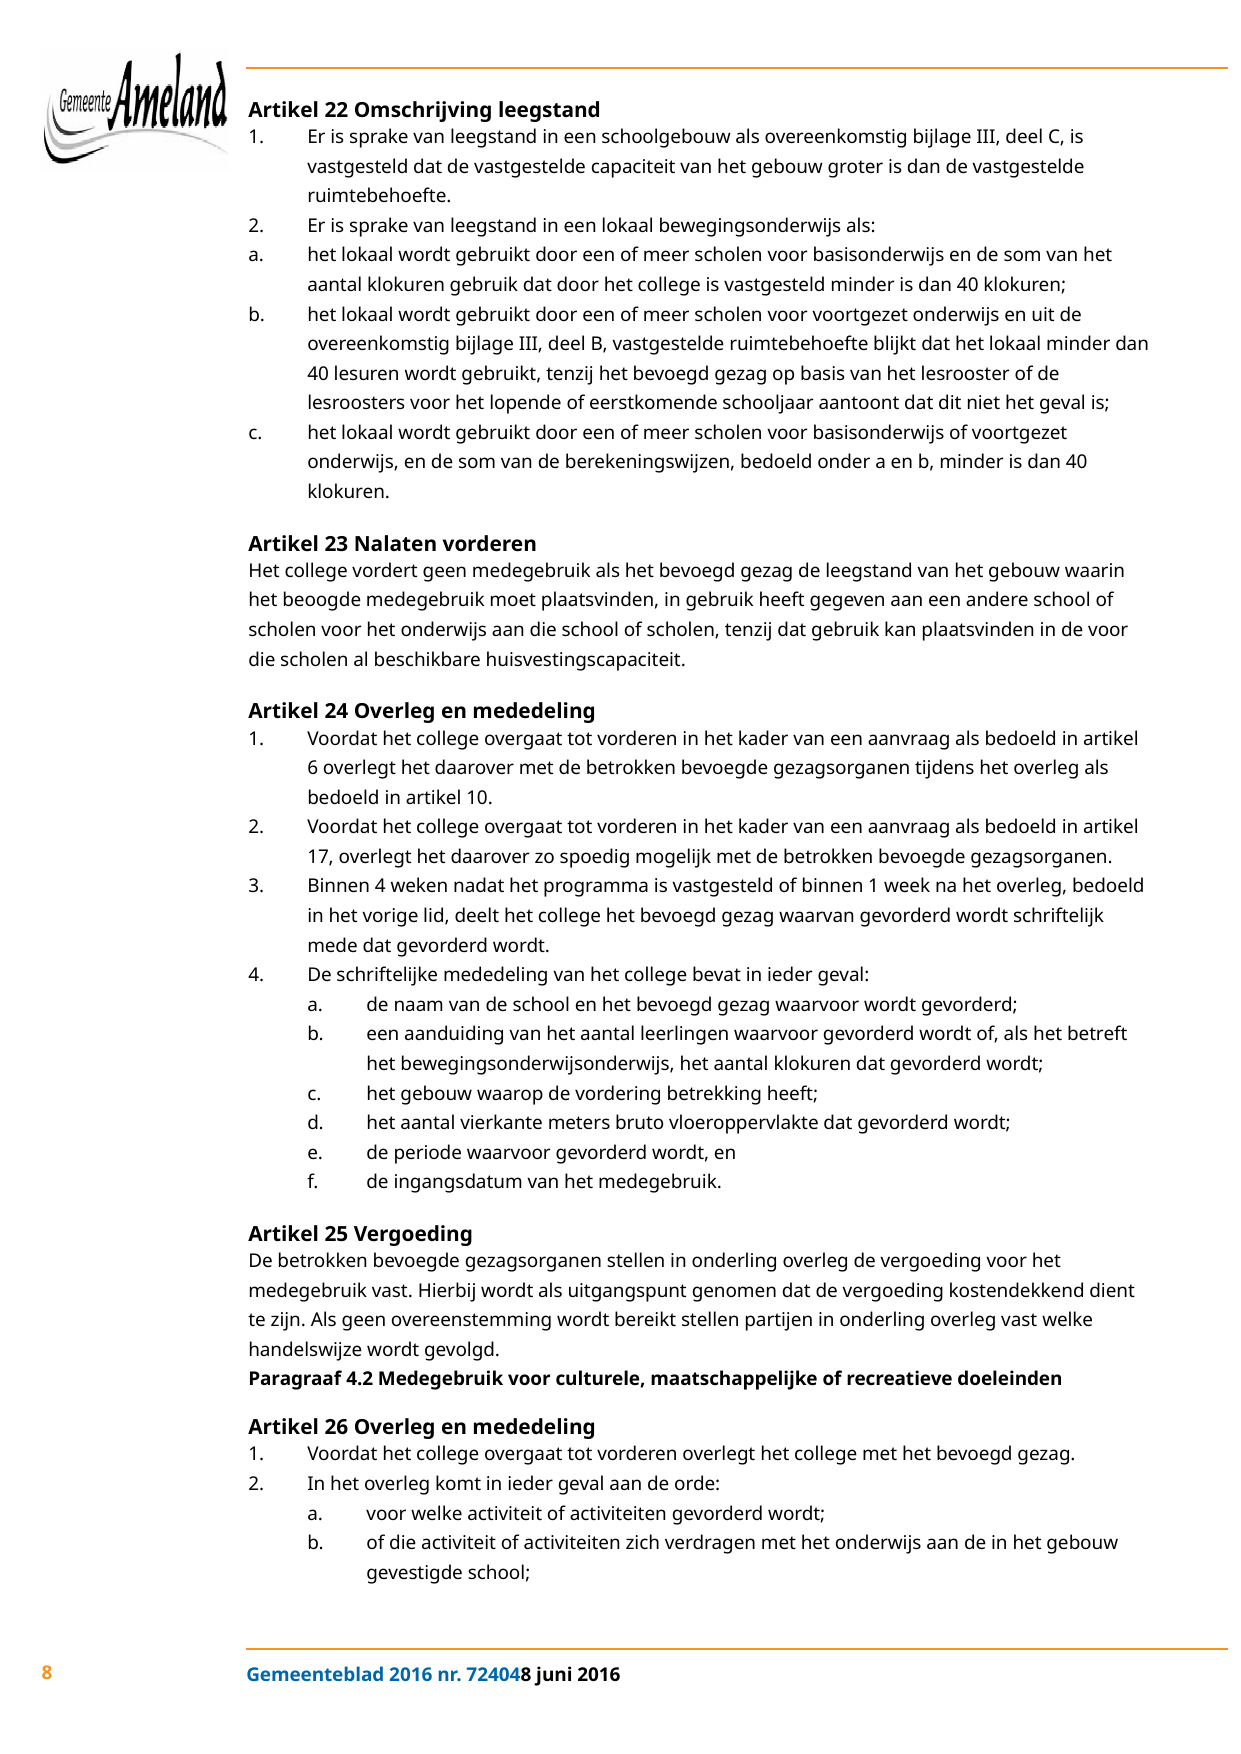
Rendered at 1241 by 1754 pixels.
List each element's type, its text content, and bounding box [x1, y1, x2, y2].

list de periode waarvoor gevorderd wordt, en [307, 1139, 1152, 1164]
text Artikel 22 Omschrijving leegstand [248, 95, 1152, 123]
text Artikel 26 Overleg en mededeling [248, 1412, 1152, 1441]
list het aantal vierkante meters bruto vloeroppervlakte dat gevorderd wordt; [307, 1109, 1152, 1135]
text Artikel 23 Nalaten vorderen [248, 529, 1152, 557]
text De betrokken bevoegde gezagsorganen stellen in onderling overleg de vergoeding voor het medegebruik vast. Hierbij wordt als uitgangspunt genomen dat de vergoeding kostendekkend dient te zijn. Als geen overeenstemming wordt bereikt stellen partijen in onderling overleg vast welke handelswijze wordt gevolgd. [248, 1247, 1152, 1362]
list Voordat het college overgaat tot vorderen in het kader van een aanvraag als bedoeld in artikel 6 overlegt het daarover met de betrokken bevoegde gezagsorganen tijdens het overleg als bedoeld in artikel 10. [248, 725, 1152, 809]
list Voordat het college overgaat tot vorderen overlegt het college met het bevoegd gezag. [248, 1441, 1152, 1466]
list voor welke activiteit of activiteiten gevorderd wordt; [307, 1500, 1152, 1526]
list Er is sprake van leegstand in een lokaal bewegingsonderwijs als: [248, 212, 1152, 238]
list de ingangsdatum van het medegebruik. [307, 1168, 1152, 1194]
list het lokaal wordt gebruikt door een of meer scholen voor basisonderwijs of voortgezet onderwijs, en de som van de berekeningswijzen, bedoeld onder a en b, minder is dan 40 klokuren. [248, 419, 1152, 504]
list Voordat het college overgaat tot vorderen in het kader van een aanvraag als bedoeld in artikel 17, overlegt het daarover zo spoedig mogelijk met de betrokken bevoegde gezagsorganen. [248, 813, 1152, 869]
list het lokaal wordt gebruikt door een of meer scholen voor voortgezet onderwijs en uit de overeenkomstig bijlage III, deel B, vastgestelde ruimtebehoefte blijkt dat het lokaal minder dan 40 lesuren wordt gebruikt, tenzij het bevoegd gezag op basis van het lesrooster of de lesroosters voor het lopende of eerstkomende schooljaar aantoont dat dit niet het geval is; [248, 301, 1152, 415]
text Paragraaf 4.2 Medegebruik voor culturele, maatschappelijke of recreatieve doeleinden [248, 1366, 1152, 1391]
list de naam van de school en het bevoegd gezag waarvoor wordt gevorderd; [307, 991, 1152, 1017]
list De schriftelijke mededeling van het college bevat in ieder geval: [248, 961, 1152, 987]
text Artikel 25 Vergoeding [248, 1219, 1152, 1247]
list het gebouw waarop de vordering betrekking heeft; [307, 1080, 1152, 1105]
list Er is sprake van leegstand in een schoolgebouw als overeenkomstig bijlage III, deel C, is vastgesteld dat de vastgestelde capaciteit van het gebouw groter is dan de vastgestelde ruimtebehoefte. [248, 123, 1152, 208]
list Binnen 4 weken nadat het programma is vastgesteld of binnen 1 week na het overleg, bedoeld in het vorige lid, deelt het college het bevoegd gezag waarvan gevorderd wordt schriftelijk mede dat gevorderd wordt. [248, 873, 1152, 957]
list In het overleg komt in ieder geval aan de orde: [248, 1470, 1152, 1496]
list of die activiteit of activiteiten zich verdragen met het onderwijs aan de in het gebouw gevestigde school; [307, 1529, 1152, 1585]
text Het college vordert geen medegebruik als het bevoegd gezag de leegstand van het gebouw waarin het beoogde medegebruik moet plaatsvinden, in gebruik heeft gegeven aan een andere school of scholen voor het onderwijs aan die school of scholen, tenzij dat gebruik kan plaatsvinden in de voor die scholen al beschikbare huisvestingscapaciteit. [248, 557, 1152, 672]
picture [41, 47, 231, 172]
list een aanduiding van het aantal leerlingen waarvoor gevorderd wordt of, als het betreft het bewegingsonderwijsonderwijs, het aantal klokuren dat gevorderd wordt; [307, 1021, 1152, 1076]
text Artikel 24 Overleg en mededeling [248, 696, 1152, 725]
list het lokaal wordt gebruikt door een of meer scholen voor basisonderwijs en de som van het aantal klokuren gebruik dat door het college is vastgesteld minder is dan 40 klokuren; [248, 242, 1152, 297]
